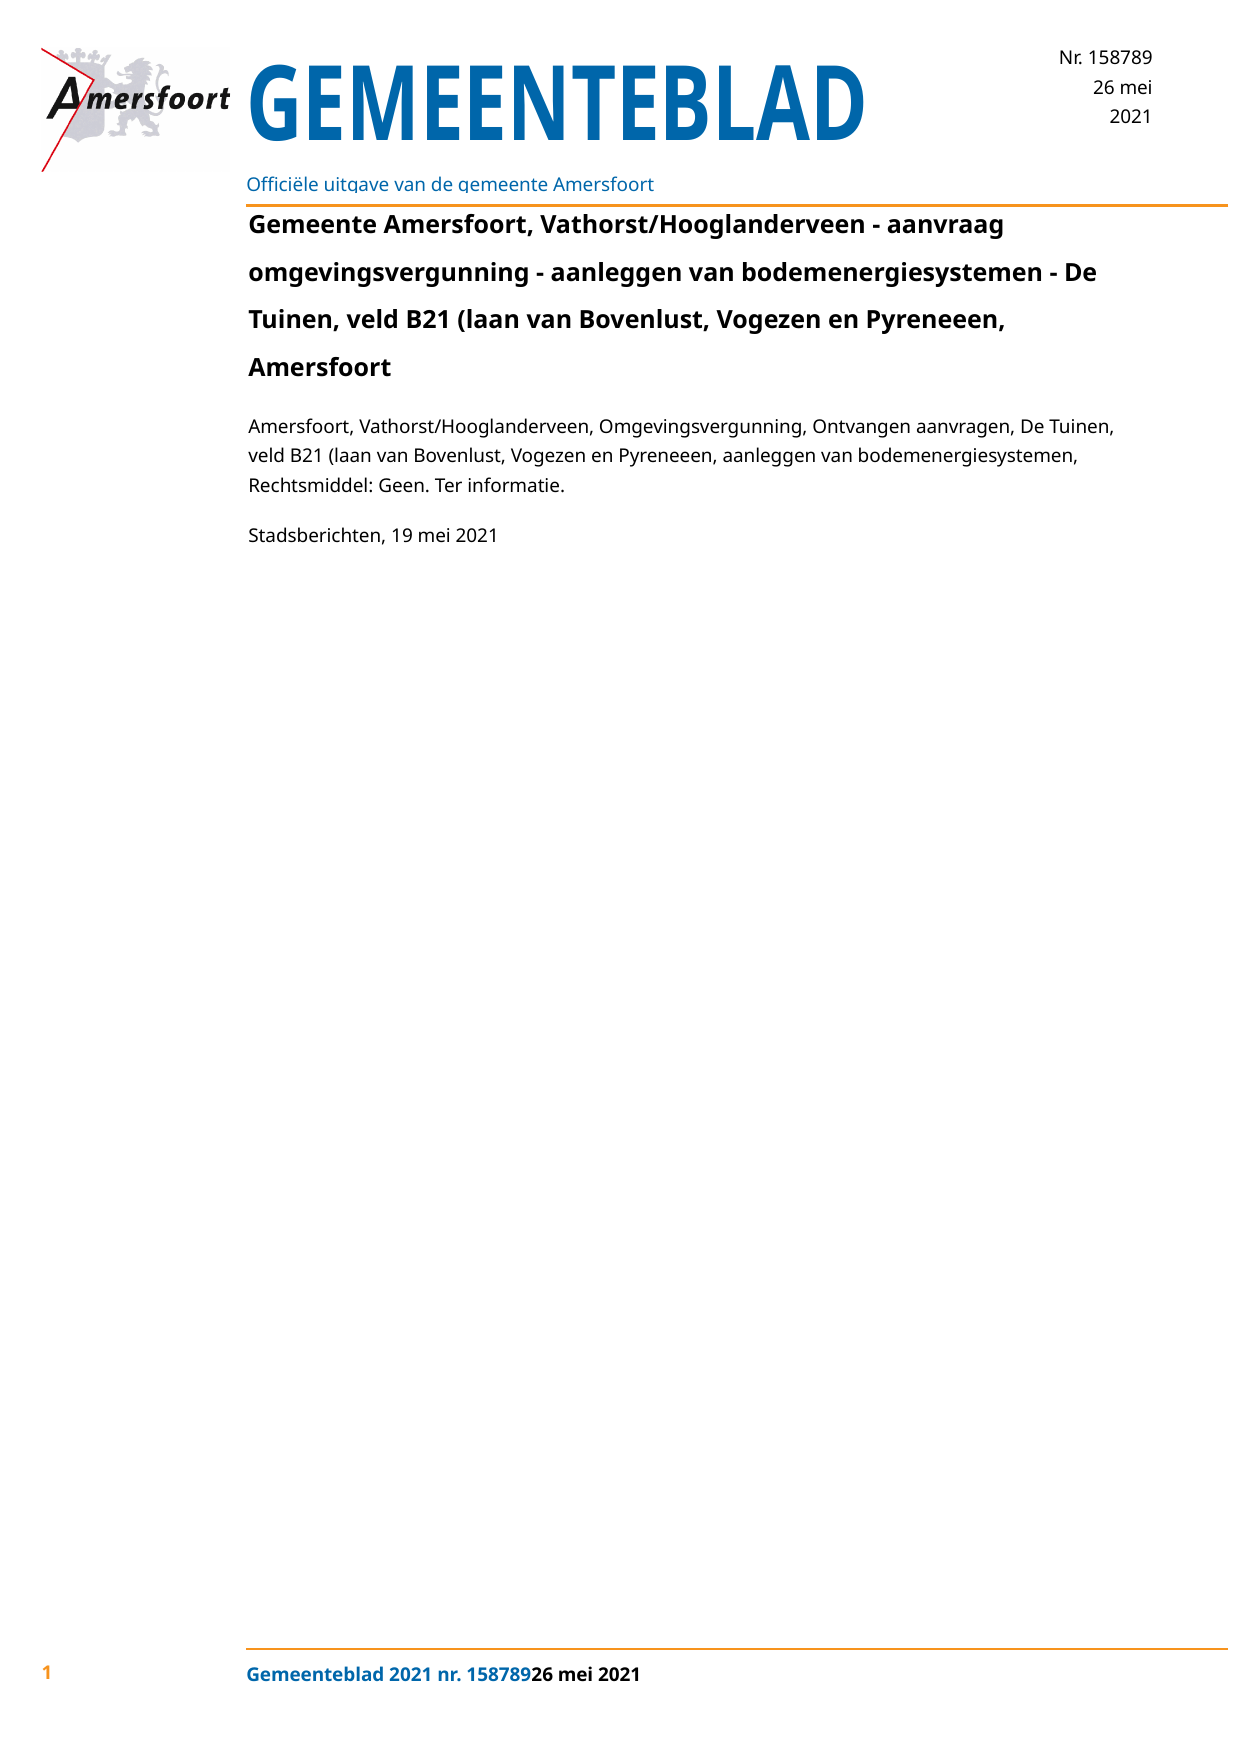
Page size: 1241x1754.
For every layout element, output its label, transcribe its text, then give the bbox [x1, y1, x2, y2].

text Stadsberichten, 19 mei 2021 [248, 523, 1152, 548]
text Amersfoort, Vathorst/Hooglanderveen, Omgevingsvergunning, Ontvangen aanvragen, De Tuinen, veld B21 (laan van Bovenlust, Vogezen en Pyreneeen, aanleggen van bodemenergiesystemen, Rechtsmiddel: Geen. Ter informatie. [248, 413, 1152, 498]
picture [41, 47, 231, 172]
text Gemeente Amersfoort, Vathorst/Hooglanderveen - aanvraag omgevingsvergunning - aanleggen van bodemenergiesystemen - De Tuinen, veld B21 (laan van Bovenlust, Vogezen en Pyreneeen, Amersfoort [248, 207, 1152, 384]
